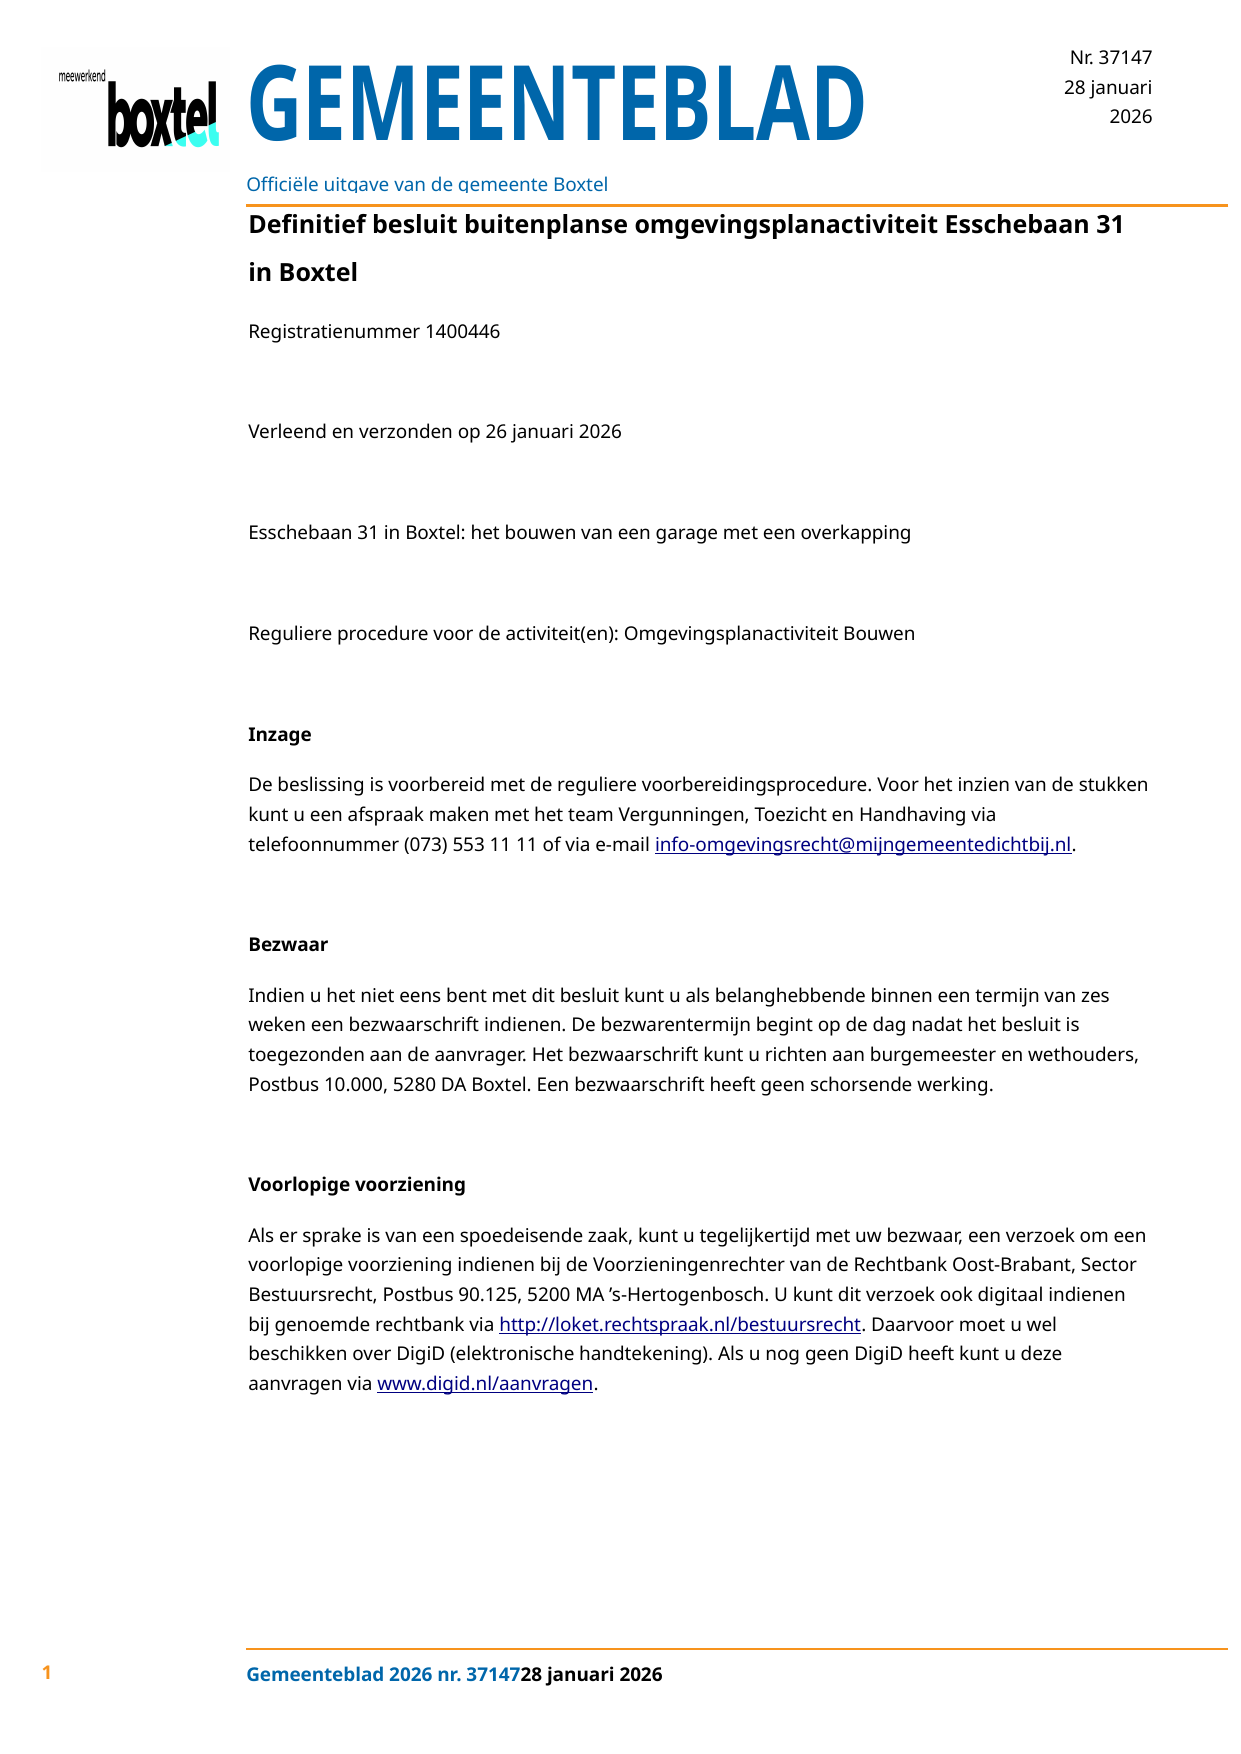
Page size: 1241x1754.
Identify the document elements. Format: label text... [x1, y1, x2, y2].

text Definitief besluit buitenplanse omgevingsplanactiviteit Esschebaan 31 in Boxtel [248, 207, 1152, 288]
picture [41, 47, 231, 172]
text Indien u het niet eens bent met dit besluit kunt u als belanghebbende binnen een termijn van zes weken een bezwaarschrift indienen. De bezwarentermijn begint op de dag nadat het besluit is toegezonden aan de aanvrager. Het bezwaarschrift kunt u richten aan burgemeester en wethouders, Postbus 10.000, 5280 DA Boxtel. Een bezwaarschrift heeft geen schorsende werking. [248, 982, 1152, 1097]
text Voorlopige voorziening [248, 1172, 1152, 1197]
text Verleend en verzonden op 26 januari 2026 [248, 419, 1152, 444]
text Als er sprake is van een spoedeisende zaak, kunt u tegelijkertijd met uw bezwaar, een verzoek om een voorlopige voorziening indienen bij de Voorzieningenrechter van de Rechtbank Oost-Brabant, Sector Bestuursrecht, Postbus 90.125, 5200 MA ’s-Hertogenbosch. U kunt dit verzoek ook digitaal indienen bij genoemde rechtbank via http://loket.rechtspraak.nl/bestuursrecht. Daarvoor moet u wel beschikken over DigiD (elektronische handtekening). Als u nog geen DigiD heeft kunt u deze aanvragen via www.digid.nl/aanvragen. [248, 1222, 1152, 1396]
text Registratienummer 1400446 [248, 318, 1152, 344]
text Bezwaar [248, 932, 1152, 957]
text Inzage [248, 721, 1152, 747]
text Esschebaan 31 in Boxtel: het bouwen van een garage met een overkapping [248, 519, 1152, 545]
text De beslissing is voorbereid met de reguliere voorbereidingsprocedure. Voor het inzien van de stukken kunt u een afspraak maken met het team Vergunningen, Toezicht en Handhaving via telefoonnummer (073) 553 11 11 of via e-mail info-omgevingsrecht@mijngemeentedichtbij.nl. [248, 772, 1152, 857]
text Reguliere procedure voor de activiteit(en): Omgevingsplanactiviteit Bouwen [248, 620, 1152, 646]
